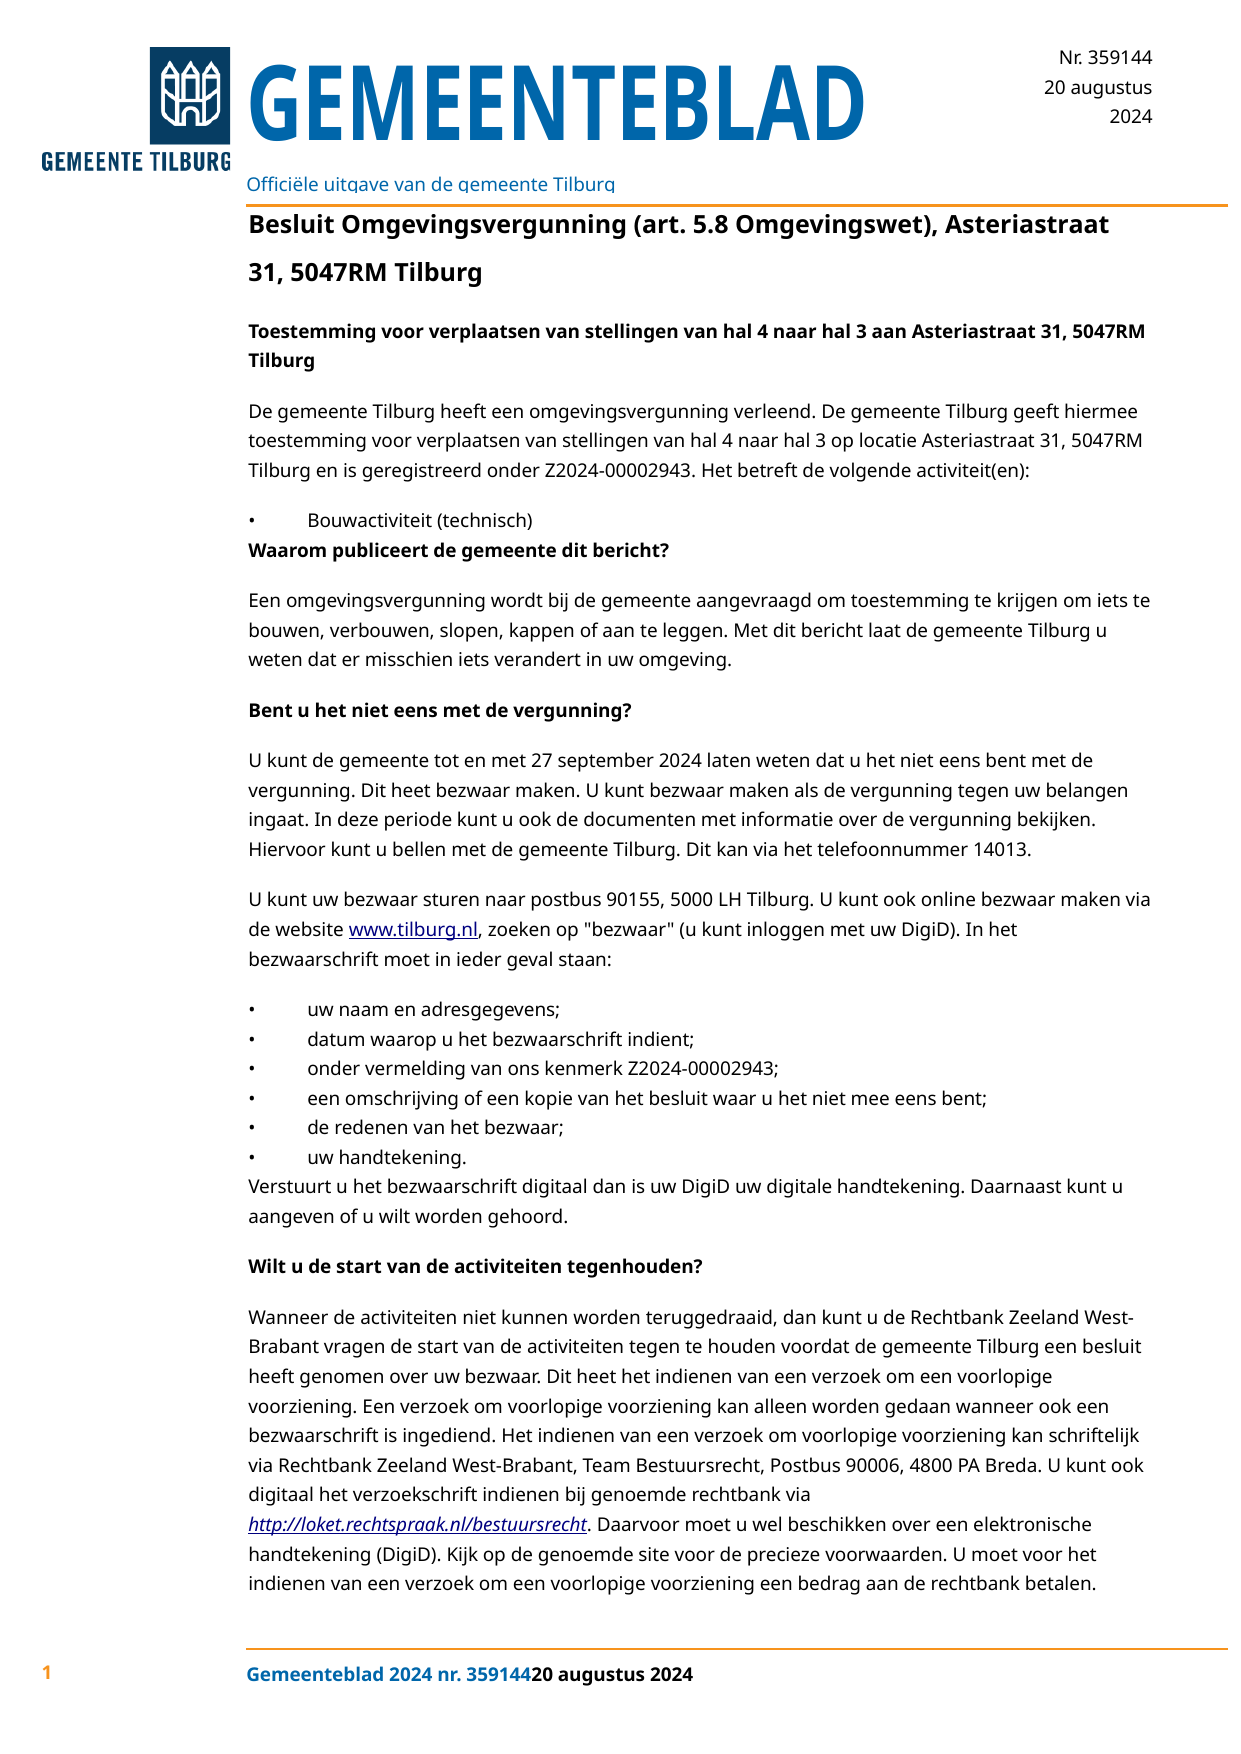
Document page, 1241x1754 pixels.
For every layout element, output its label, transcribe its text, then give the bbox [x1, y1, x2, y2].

text Wanneer de activiteiten niet kunnen worden teruggedraaid, dan kunt u de Rechtbank Zeeland West-Brabant vragen de start van de activiteiten tegen te houden voordat de gemeente Tilburg een besluit heeft genomen over uw bezwaar. Dit heet het indienen van een verzoek om een voorlopige voorziening. Een verzoek om voorlopige voorziening kan alleen worden gedaan wanneer ook een bezwaarschrift is ingediend. Het indienen van een verzoek om voorlopige voorziening kan schriftelijk via Rechtbank Zeeland West-Brabant, Team Bestuursrecht, Postbus 90006, 4800 PA Breda. U kunt ook digitaal het verzoekschrift indienen bij genoemde rechtbank via http://loket.rechtspraak.nl/bestuursrecht. Daarvoor moet u wel beschikken over een elektronische handtekening (DigiD). Kijk op de genoemde site voor de precieze voorwaarden. U moet voor het indienen van een verzoek om een voorlopige voorziening een bedrag aan de rechtbank betalen. [248, 1304, 1152, 1596]
text U kunt de gemeente tot en met 27 september 2024 laten weten dat u het niet eens bent met de vergunning. Dit heet bezwaar maken. U kunt bezwaar maken als de vergunning tegen uw belangen ingaat. In deze periode kunt u ook de documenten met informatie over de vergunning bekijken. Hiervoor kunt u bellen met de gemeente Tilburg. Dit kan via het telefoonnummer 14013. [248, 747, 1152, 862]
text Bent u het niet eens met de vergunning? [248, 697, 1152, 723]
text De gemeente Tilburg heeft een omgevingsvergunning verleend. De gemeente Tilburg geeft hiermee toestemming voor verplaatsen van stellingen van hal 4 naar hal 3 op locatie Asteriastraat 31, 5047RM Tilburg en is geregistreerd onder Z2024-00002943. Het betreft de volgende activiteit(en): [248, 398, 1152, 483]
text Toestemming voor verplaatsen van stellingen van hal 4 naar hal 3 aan Asteriastraat 31, 5047RM Tilburg [248, 318, 1152, 373]
text Waarom publiceert de gemeente dit bericht? [248, 537, 1152, 563]
list een omschrijving of een kopie van het besluit waar u het niet mee eens bent; [248, 1085, 1152, 1111]
list datum waarop u het bezwaarschrift indient; [248, 1026, 1152, 1052]
list uw handtekening. [248, 1144, 1152, 1170]
text Verstuurt u het bezwaarschrift digitaal dan is uw DigiD uw digitale handtekening. Daarnaast kunt u aangeven of u wilt worden gehoord. [248, 1174, 1152, 1229]
text Besluit Omgevingsvergunning (art. 5.8 Omgevingswet), Asteriastraat 31, 5047RM Tilburg [248, 207, 1152, 288]
text Een omgevingsvergunning wordt bij de gemeente aangevraagd om toestemming te krijgen om iets te bouwen, verbouwen, slopen, kappen of aan te leggen. Met dit bericht laat de gemeente Tilburg u weten dat er misschien iets verandert in uw omgeving. [248, 587, 1152, 672]
picture [41, 47, 231, 172]
list de redenen van het bezwaar; [248, 1114, 1152, 1140]
list Bouwactiviteit (technisch) [248, 507, 1152, 533]
list onder vermelding van ons kenmerk Z2024-00002943; [248, 1055, 1152, 1081]
text Wilt u de start van de activiteiten tegenhouden? [248, 1254, 1152, 1279]
text U kunt uw bezwaar sturen naar postbus 90155, 5000 LH Tilburg. U kunt ook online bezwaar maken via de website www.tilburg.nl, zoeken op "bezwaar" (u kunt inloggen met uw DigiD). In het bezwaarschrift moet in ieder geval staan: [248, 887, 1152, 972]
list uw naam en adresgegevens; [248, 996, 1152, 1022]
